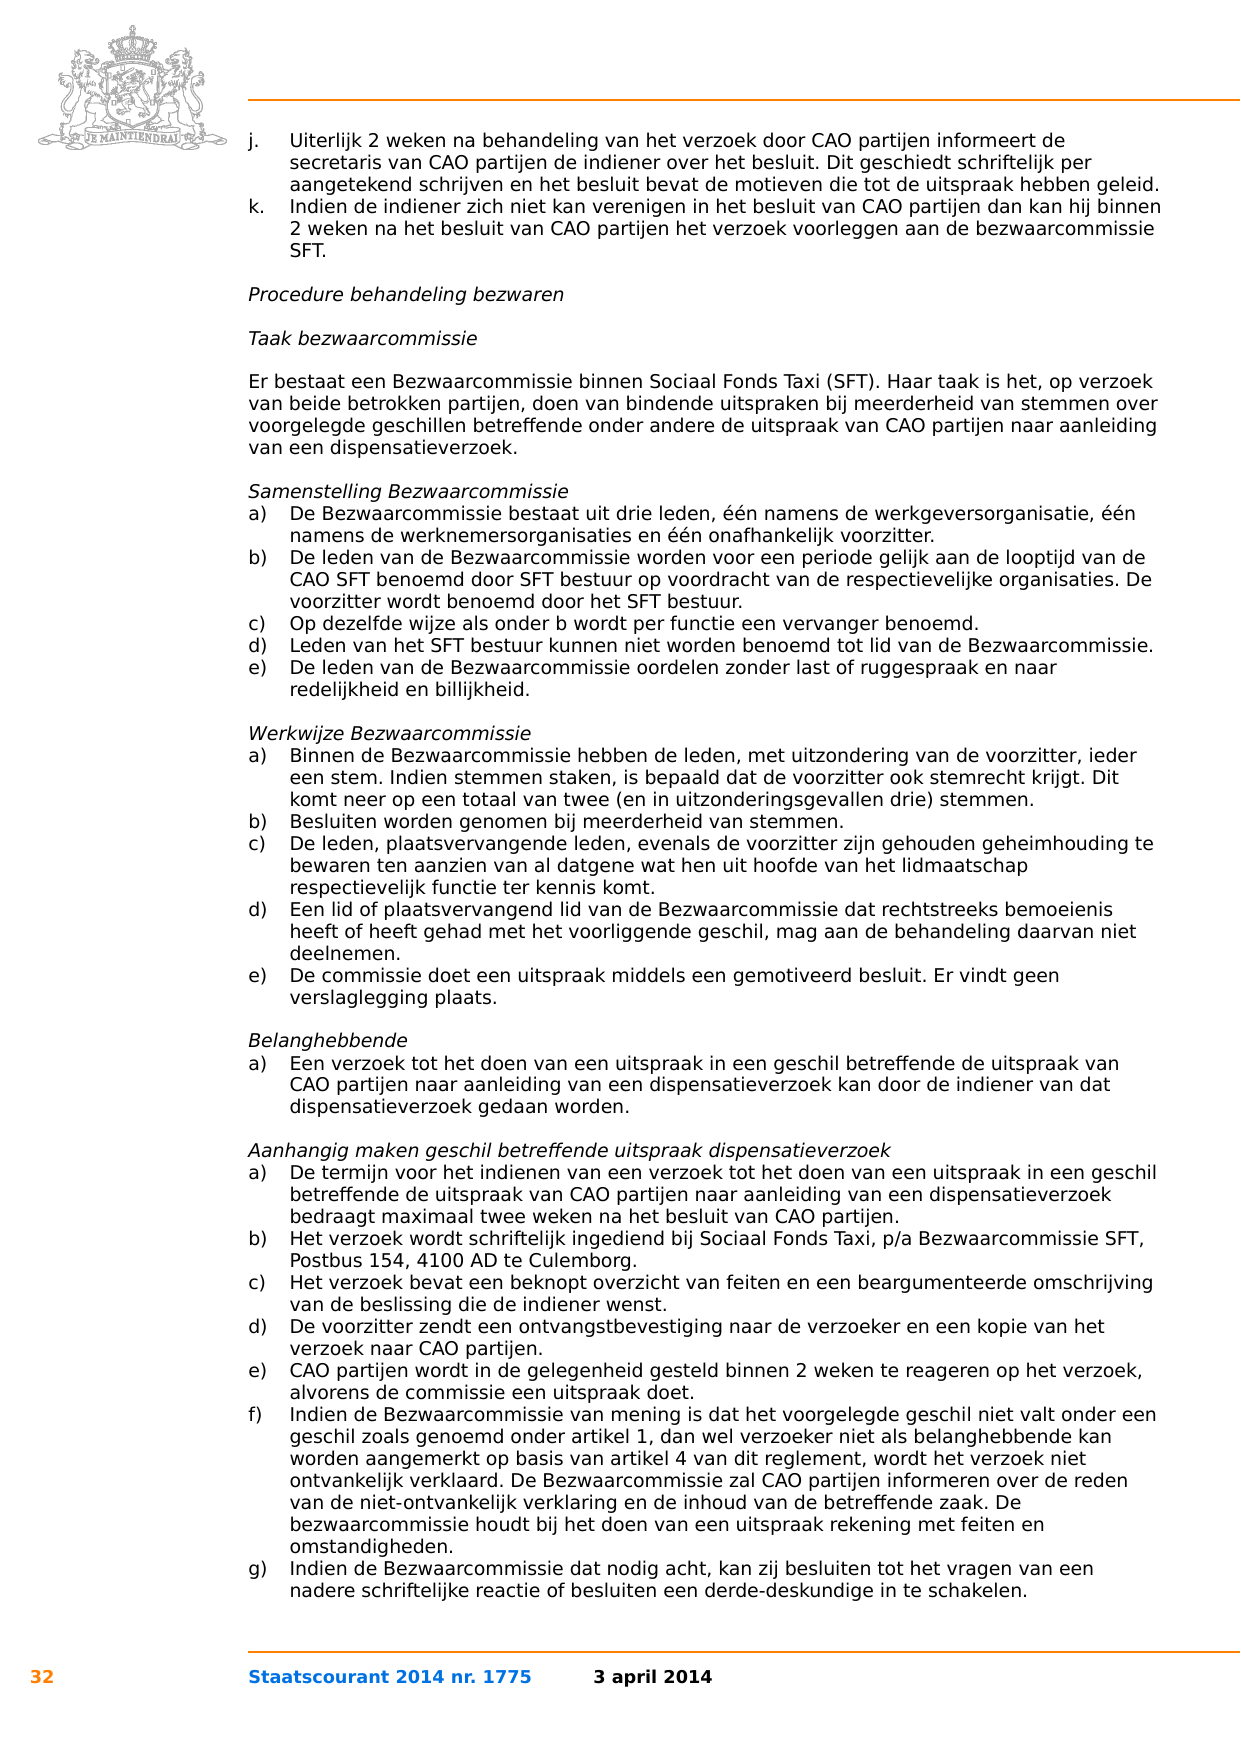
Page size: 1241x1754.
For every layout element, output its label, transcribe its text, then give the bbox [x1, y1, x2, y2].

text b) Besluiten worden genomen bij meerderheid van stemmen. [248, 811, 1163, 833]
text d) Een lid of plaatsvervangend lid van de Bezwaarcommissie dat rechtstreeks bemoeienis heeft of heeft gehad met het voorliggende geschil, mag aan de behandeling daarvan niet deelnemen. [248, 899, 1163, 964]
text k. Indien de indiener zich niet kan verenigen in het besluit van CAO partijen dan kan hij binnen 2 weken na het besluit van CAO partijen het verzoek voorleggen aan de bezwaarcommissie SFT. [248, 196, 1163, 262]
subtitle Taak bezwaarcommissie [248, 327, 1163, 349]
subtitle Aanhangig maken geschil betreffende uitspraak dispensatieverzoek [248, 1140, 1163, 1162]
subtitle Belanghebbende [248, 1030, 1163, 1052]
text b) De leden van de Bezwaarcommissie worden voor een periode gelijk aan de looptijd van de CAO SFT benoemd door SFT bestuur op voordracht van de respectievelijke organisaties. De voorzitter wordt benoemd door het SFT bestuur. [248, 547, 1163, 613]
text e) De commissie doet een uitspraak middels een gemotiveerd besluit. Er vindt geen verslaglegging plaats. [248, 964, 1163, 1008]
subtitle Werkwijze Bezwaarcommissie [248, 723, 1163, 745]
subtitle Samenstelling Bezwaarcommissie [248, 481, 1163, 503]
text Er bestaat een Bezwaarcommissie binnen Sociaal Fonds Taxi (SFT). Haar taak is het, op verzoek van beide betrokken partijen, doen van bindende uitspraken bij meerderheid van stemmen over voorgelegde geschillen betreffende onder andere de uitspraak van CAO partijen naar aanleiding van een dispensatieverzoek. [248, 371, 1163, 459]
text a) Een verzoek tot het doen van een uitspraak in een geschil betreffende de uitspraak van CAO partijen naar aanleiding van een dispensatieverzoek kan door de indiener van dat dispensatieverzoek gedaan worden. [248, 1052, 1163, 1118]
text f) Indien de Bezwaarcommissie van mening is dat het voorgelegde geschil niet valt onder een geschil zoals genoemd onder artikel 1, dan wel verzoeker niet als belanghebbende kan worden aangemerkt op basis van artikel 4 van dit reglement, wordt het verzoek niet ontvankelijk verklaard. De Bezwaarcommissie zal CAO partijen informeren over de reden van de niet-ontvankelijk verklaring en de inhoud van de betreffende zaak. De bezwaarcommissie houdt bij het doen van een uitspraak rekening met feiten en omstandigheden. [248, 1404, 1163, 1558]
text a) De termijn voor het indienen van een verzoek tot het doen van een uitspraak in een geschil betreffende de uitspraak van CAO partijen naar aanleiding van een dispensatieverzoek bedraagt maximaal twee weken na het besluit van CAO partijen. [248, 1162, 1163, 1228]
text a) De Bezwaarcommissie bestaat uit drie leden, één namens de werkgeversorganisatie, één namens de werknemersorganisaties en één onafhankelijk voorzitter. [248, 503, 1163, 547]
text b) Het verzoek wordt schriftelijk ingediend bij Sociaal Fonds Taxi, p/a Bezwaarcommissie SFT, Postbus 154, 4100 AD te Culemborg. [248, 1228, 1163, 1272]
text e) De leden van de Bezwaarcommissie oordelen zonder last of ruggespraak en naar redelijkheid en billijkheid. [248, 657, 1163, 701]
text e) CAO partijen wordt in de gelegenheid gesteld binnen 2 weken te reageren op het verzoek, alvorens de commissie een uitspraak doet. [248, 1360, 1163, 1404]
text c) De leden, plaatsvervangende leden, evenals de voorzitter zijn gehouden geheimhouding te bewaren ten aanzien van al datgene wat hen uit hoofde van het lidmaatschap respectievelijk functie ter kennis komt. [248, 833, 1163, 899]
picture [38, 25, 227, 150]
text a) Binnen de Bezwaarcommissie hebben de leden, met uitzondering van de voorzitter, ieder een stem. Indien stemmen staken, is bepaald dat de voorzitter ook stemrecht krijgt. Dit komt neer op een totaal van twee (en in uitzonderingsgevallen drie) stemmen. [248, 745, 1163, 811]
text j. Uiterlijk 2 weken na behandeling van het verzoek door CAO partijen informeert de secretaris van CAO partijen de indiener over het besluit. Dit geschiedt schriftelijk per aangetekend schrijven en het besluit bevat de motieven die tot de uitspraak hebben geleid. [248, 130, 1163, 196]
text g) Indien de Bezwaarcommissie dat nodig acht, kan zij besluiten tot het vragen van een nadere schriftelijke reactie of besluiten een derde-deskundige in te schakelen. [248, 1558, 1163, 1602]
text d) Leden van het SFT bestuur kunnen niet worden benoemd tot lid van de Bezwaarcommissie. [248, 635, 1163, 657]
text c) Op dezelfde wijze als onder b wordt per functie een vervanger benoemd. [248, 613, 1163, 635]
subtitle Procedure behandeling bezwaren [248, 284, 1163, 306]
text d) De voorzitter zendt een ontvangstbevestiging naar de verzoeker en een kopie van het verzoek naar CAO partijen. [248, 1316, 1163, 1360]
text c) Het verzoek bevat een beknopt overzicht van feiten en een beargumenteerde omschrijving van de beslissing die de indiener wenst. [248, 1272, 1163, 1316]
